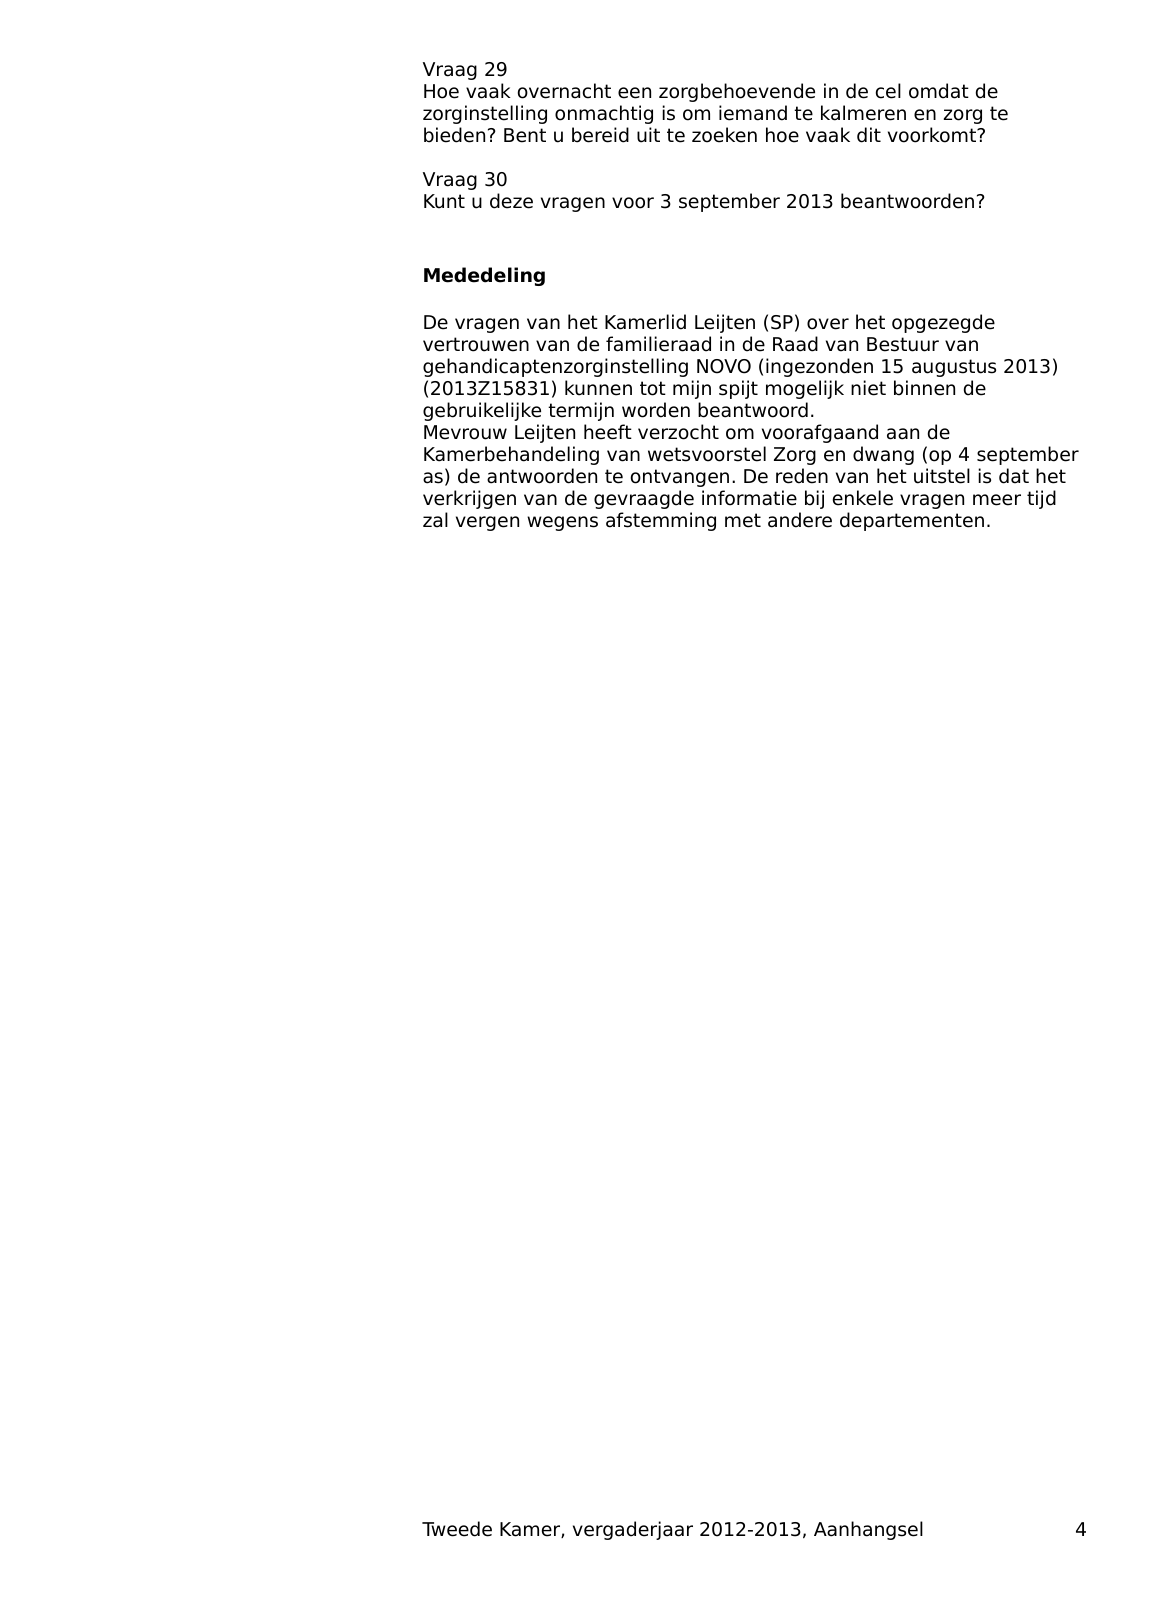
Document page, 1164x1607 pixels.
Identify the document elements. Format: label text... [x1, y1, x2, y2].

text Vraag 29 [422, 59, 1087, 81]
subtitle Mededeling [422, 265, 1087, 287]
text Kunt u deze vragen voor 3 september 2013 beantwoorden? [422, 191, 1087, 213]
text Mevrouw Leijten heeft verzocht om voorafgaand aan de Kamerbehandeling van wetsvoorstel Zorg en dwang (op 4 september as) de antwoorden te ontvangen. De reden van het uitstel is dat het verkrijgen van de gevraagde informatie bij enkele vragen meer tijd zal vergen wegens afstemming met andere departementen. [422, 422, 1087, 532]
text De vragen van het Kamerlid Leijten (SP) over het opgezegde vertrouwen van de familieraad in de Raad van Bestuur van gehandicaptenzorginstelling NOVO (ingezonden 15 augustus 2013) (2013Z15831) kunnen tot mijn spijt mogelijk niet binnen de gebruikelijke termijn worden beantwoord. [422, 312, 1087, 422]
text Hoe vaak overnacht een zorgbehoevende in de cel omdat de zorginstelling onmachtig is om iemand te kalmeren en zorg te bieden? Bent u bereid uit te zoeken hoe vaak dit voorkomt? [422, 81, 1087, 147]
text Vraag 30 [422, 169, 1087, 191]
